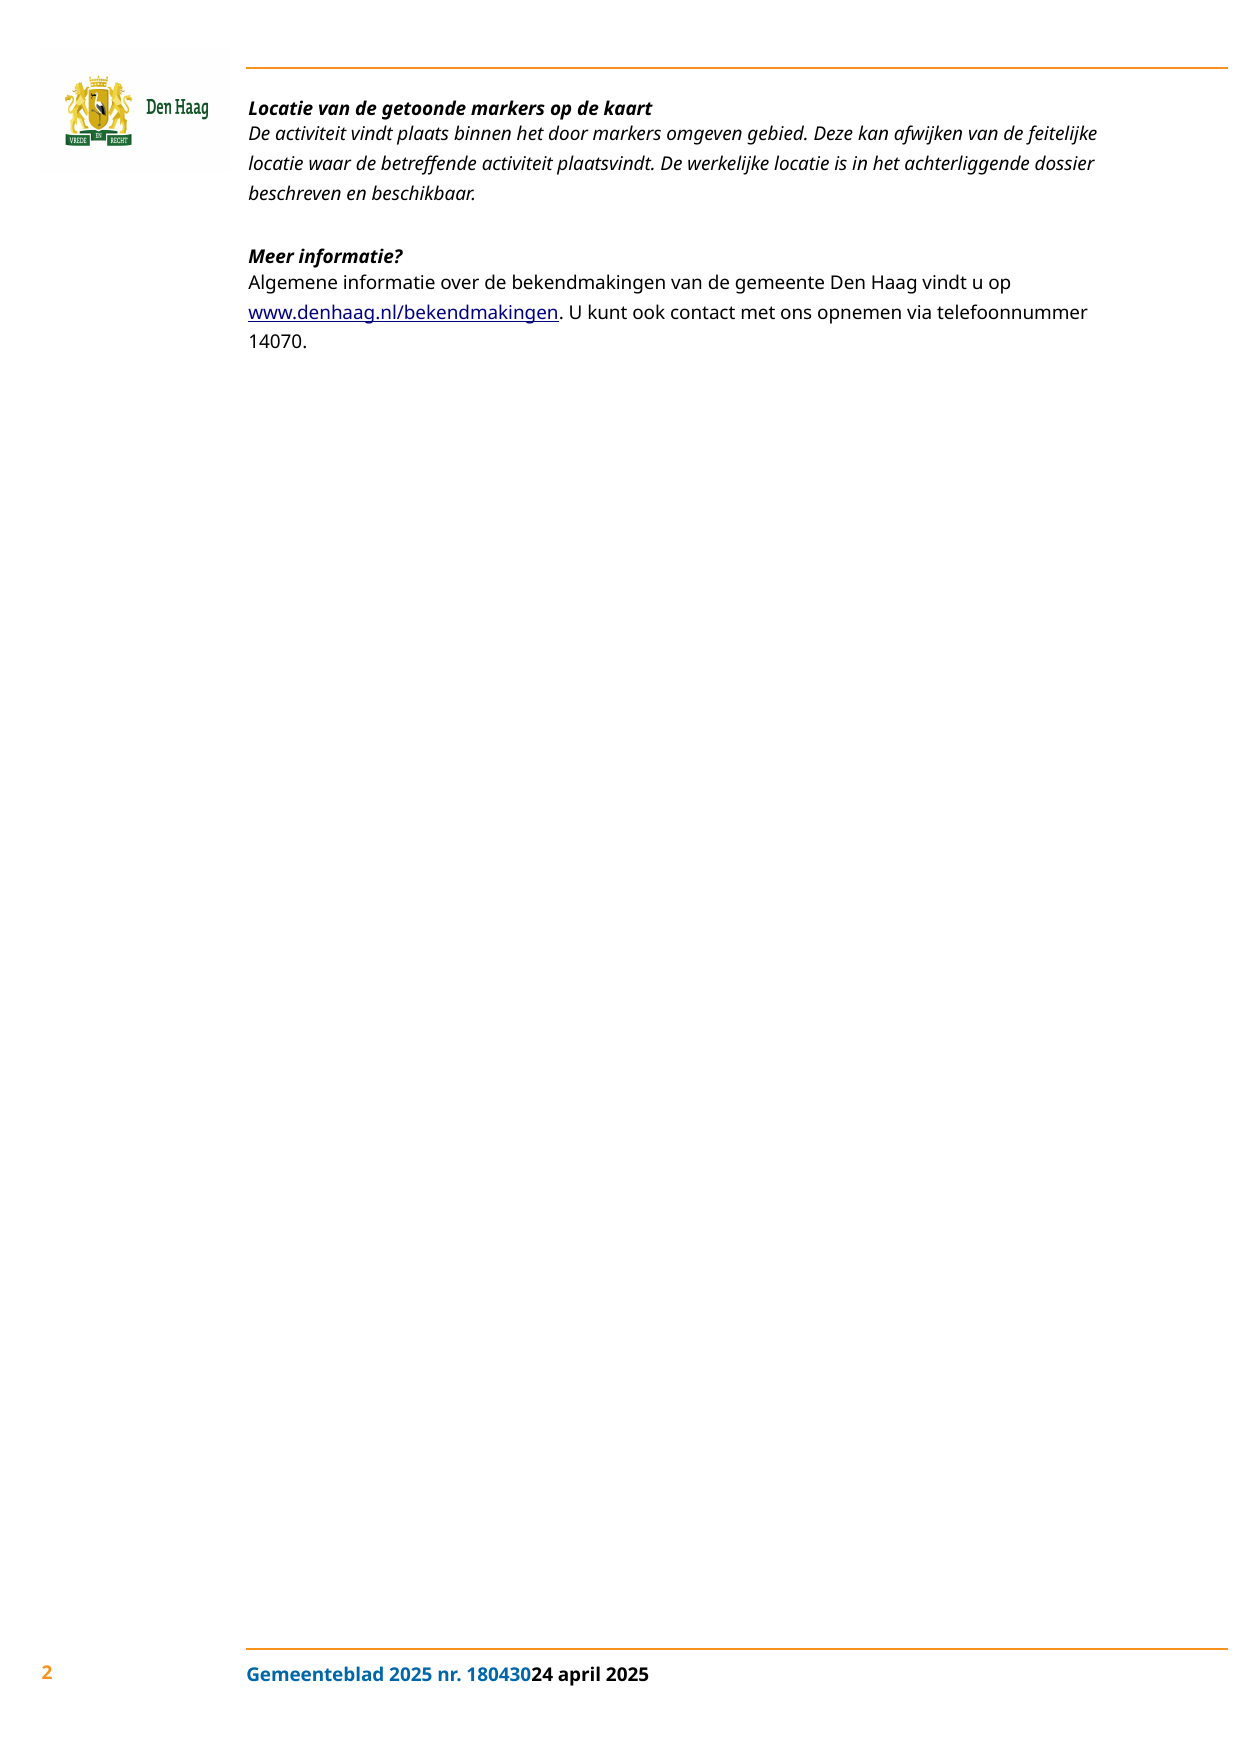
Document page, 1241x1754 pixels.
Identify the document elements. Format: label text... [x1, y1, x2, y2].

text Algemene informatie over de bekendmakingen van de gemeente Den Haag vindt u op www.denhaag.nl/bekendmakingen. U kunt ook contact met ons opnemen via telefoonnummer 14070. [248, 269, 1152, 354]
picture [41, 47, 231, 172]
text Meer informatie? [248, 244, 1152, 269]
text Locatie van de getoonde markers op de kaart [248, 95, 1152, 121]
text De activiteit vindt plaats binnen het door markers omgeven gebied. Deze kan afwijken van de feitelijke locatie waar de betreffende activiteit plaatsvindt. De werkelijke locatie is in het achterliggende dossier beschreven en beschikbaar. [248, 121, 1152, 205]
